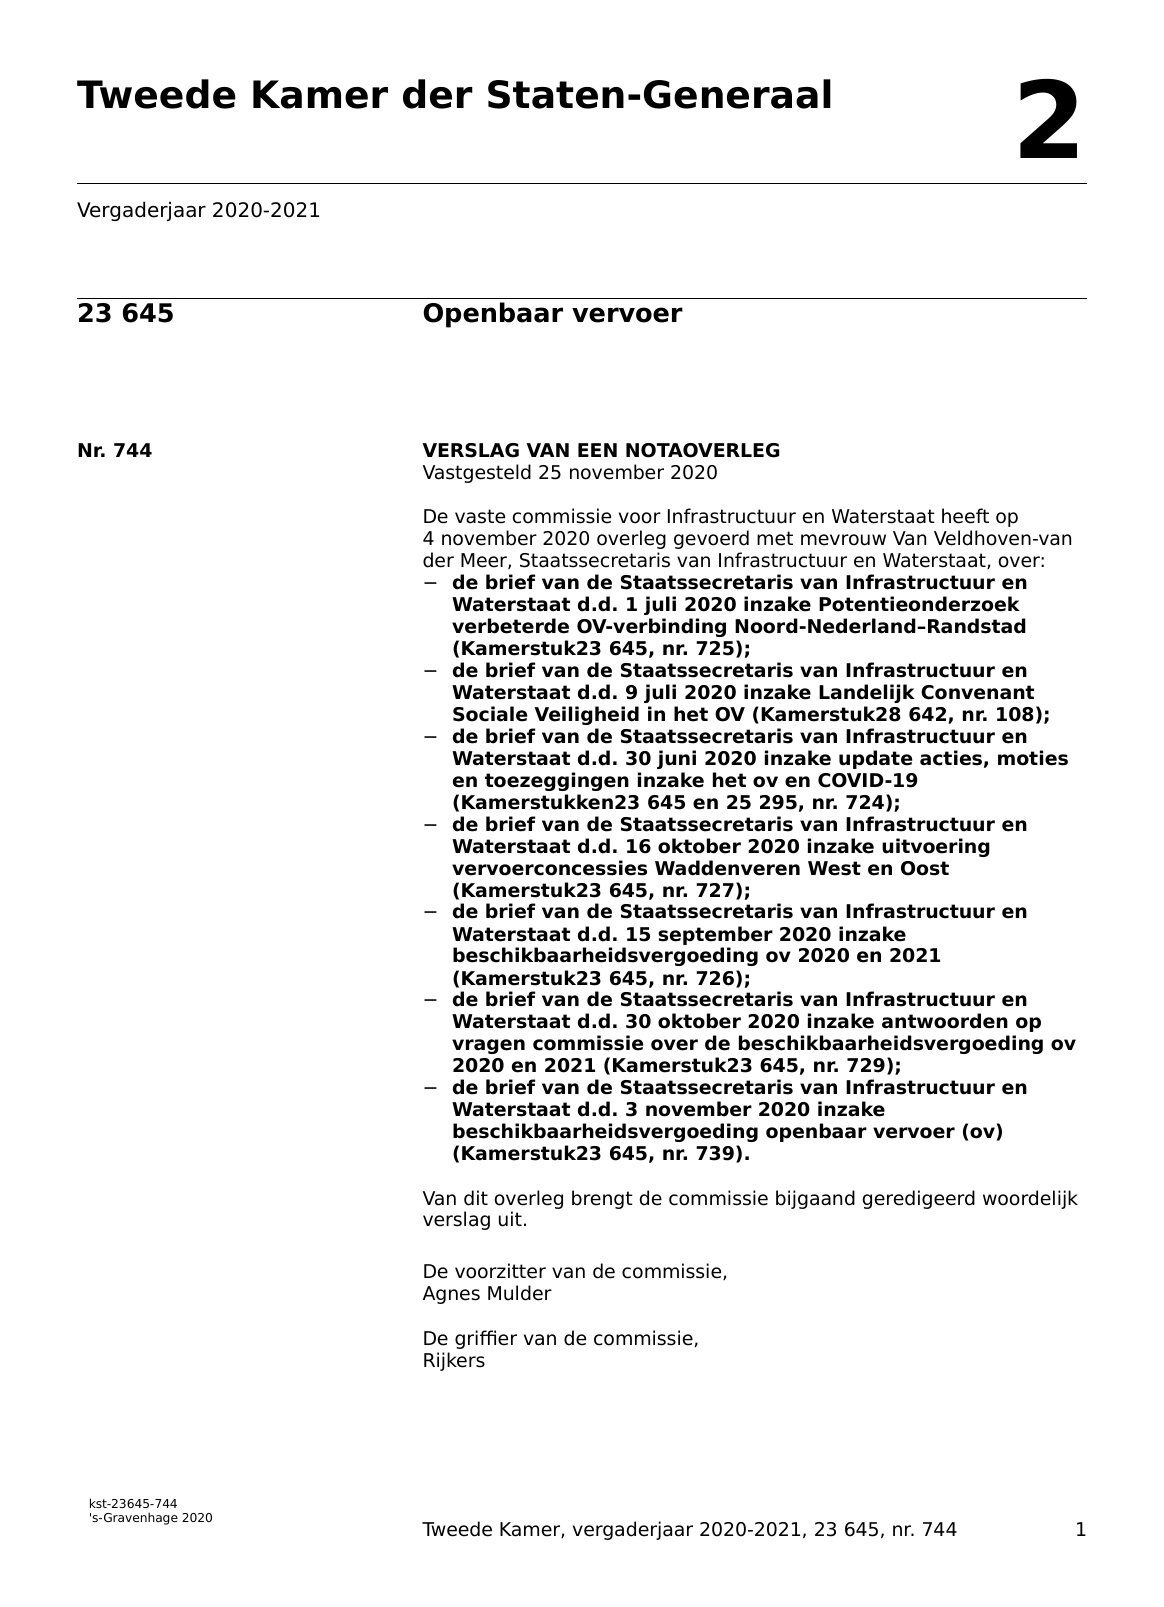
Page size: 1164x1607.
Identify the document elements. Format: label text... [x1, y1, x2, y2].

text − de brief van de Staatssecretaris van Infrastructuur en Waterstaat d.d. 16 oktober 2020 inzake uitvoering vervoerconcessies Waddenveren West en Oost (Kamerstuk23 645, nr. 727); [422, 813, 1087, 901]
text − de brief van de Staatssecretaris van Infrastructuur en Waterstaat d.d. 3 november 2020 inzake beschikbaarheidsvergoeding openbaar vervoer (ov) (Kamerstuk23 645, nr. 739). [422, 1077, 1087, 1165]
text 's-Gravenhage 2020 [88, 1511, 323, 1525]
table_header Tweede Kamer der Staten-Generaal [77, 59, 886, 183]
subtitle 23 645 Openbaar vervoer [77, 299, 1087, 329]
text − de brief van de Staatssecretaris van Infrastructuur en Waterstaat d.d. 1 juli 2020 inzake Potentieonderzoek verbeterde OV-verbinding Noord-Nederland–Randstad (Kamerstuk23 645, nr. 725); [422, 572, 1087, 660]
text De griffier van de commissie, Rijkers [422, 1327, 1087, 1371]
text Vastgesteld 25 november 2020 [422, 462, 1087, 484]
text Van dit overleg brengt de commissie bijgaand geredigeerd woordelijk verslag uit. [422, 1187, 1087, 1231]
text − de brief van de Staatssecretaris van Infrastructuur en Waterstaat d.d. 9 juli 2020 inzake Landelijk Convenant Sociale Veiligheid in het OV (Kamerstuk28 642, nr. 108); [422, 660, 1087, 726]
subtitle Nr. 744 VERSLAG VAN EEN NOTAOVERLEG [77, 440, 1087, 462]
text − de brief van de Staatssecretaris van Infrastructuur en Waterstaat d.d. 15 september 2020 inzake beschikbaarheidsvergoeding ov 2020 en 2021 (Kamerstuk23 645, nr. 726); [422, 901, 1087, 989]
text De voorzitter van de commissie, Agnes Mulder [422, 1261, 1087, 1305]
text kst-23645-744 [88, 1497, 323, 1511]
text − de brief van de Staatssecretaris van Infrastructuur en Waterstaat d.d. 30 juni 2020 inzake update acties, moties en toezeggingen inzake het ov en COVID-19 (Kamerstukken23 645 en 25 295, nr. 724); [422, 726, 1087, 813]
text De vaste commissie voor Infrastructuur en Waterstaat heeft op 4 november 2020 overleg gevoerd met mevrouw Van Veldhoven-van der Meer, Staatssecretaris van Infrastructuur en Waterstaat, over: [422, 506, 1087, 572]
table_cell Vergaderjaar 2020-2021 [77, 184, 1087, 298]
table_header 2 [886, 59, 1087, 183]
text − de brief van de Staatssecretaris van Infrastructuur en Waterstaat d.d. 30 oktober 2020 inzake antwoorden op vragen commissie over de beschikbaarheidsvergoeding ov 2020 en 2021 (Kamerstuk23 645, nr. 729); [422, 989, 1087, 1077]
